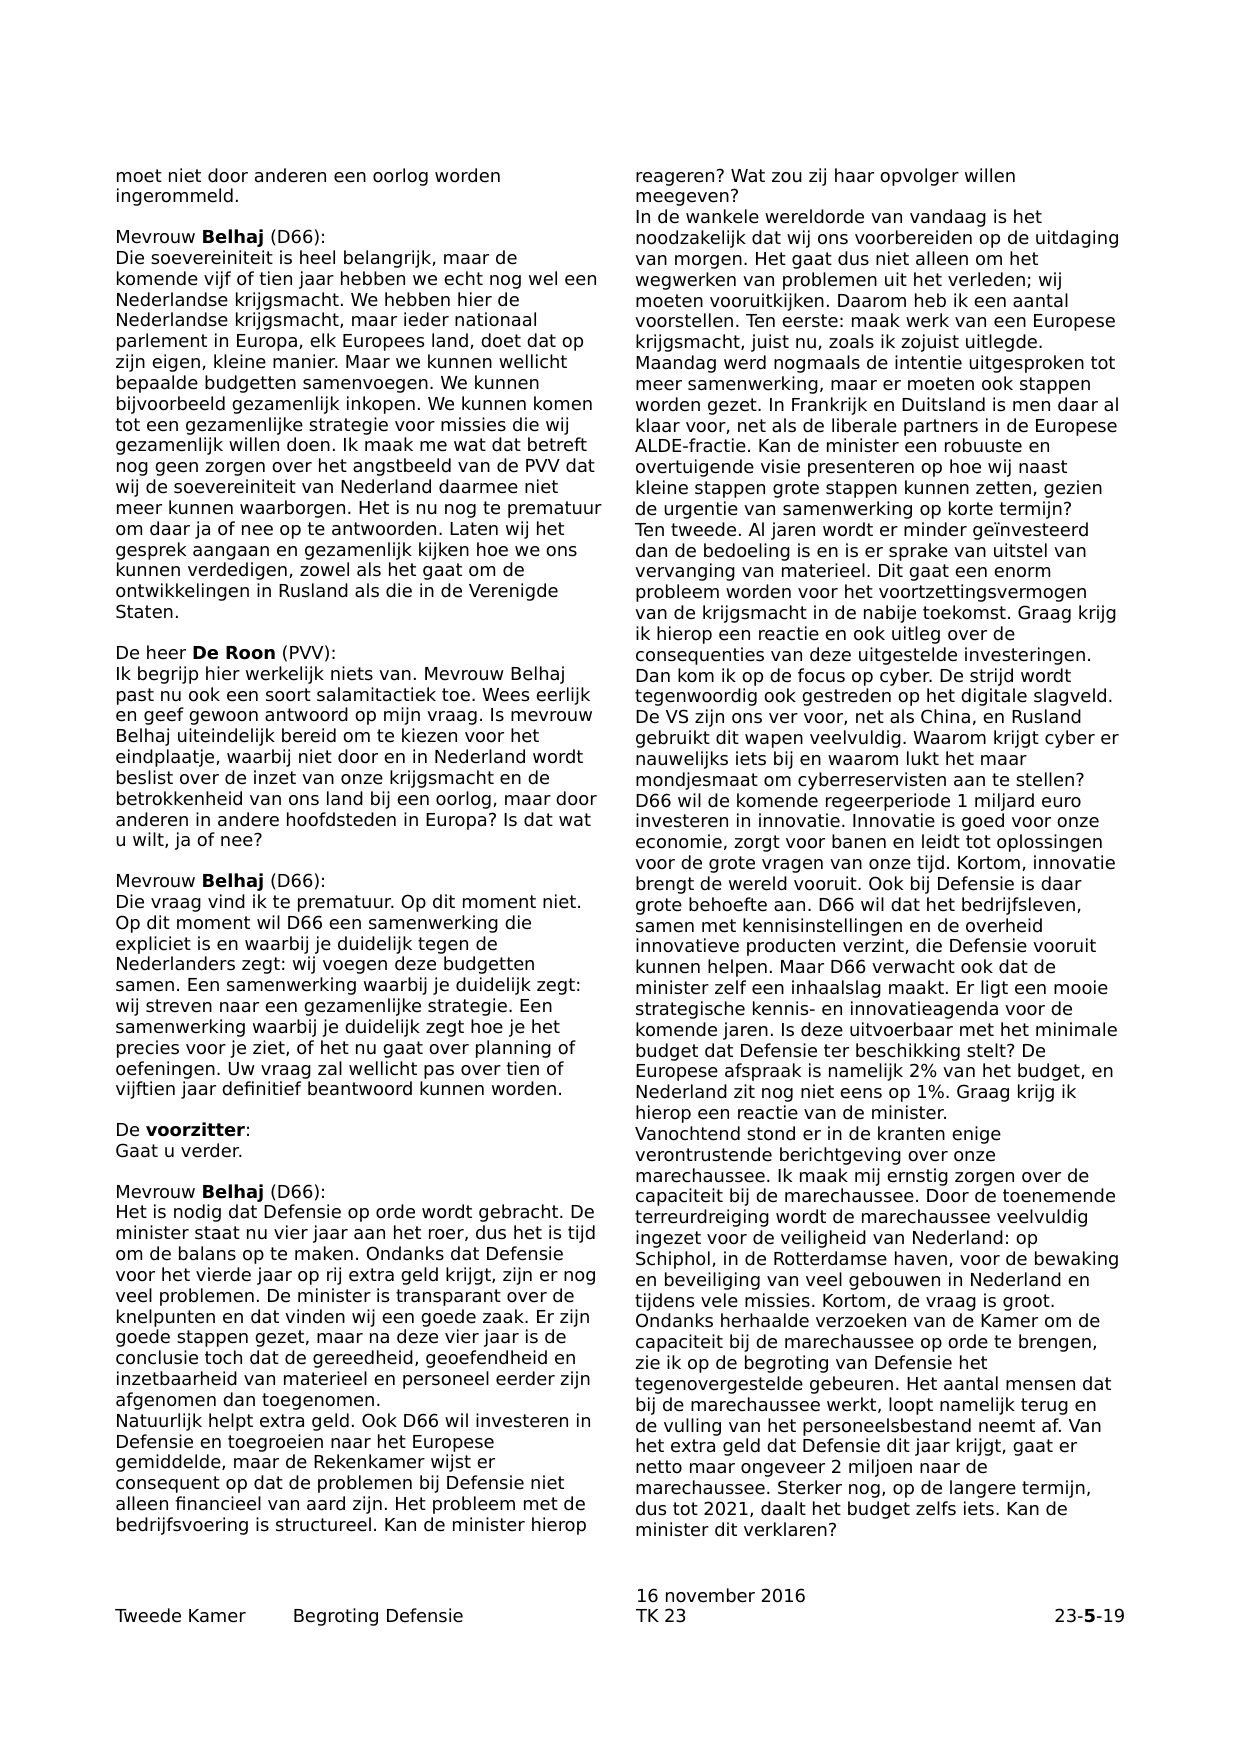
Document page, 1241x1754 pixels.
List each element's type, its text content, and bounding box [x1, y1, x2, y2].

text De heer De Roon (PVV): [115, 643, 605, 663]
text D66 wil de komende regeerperiode 1 miljard euro investeren in innovatie. Innovatie is goed voor onze economie, zorgt voor banen en leidt tot oplossingen voor de grote vragen van onze tijd. Kortom, innovatie brengt de wereld vooruit. Ook bij Defensie is daar grote behoefte aan. D66 wil dat het bedrijfsleven, samen met kennisinstellingen en de overheid innovatieve producten verzint, die Defensie vooruit kunnen helpen. Maar D66 verwacht ook dat de minister zelf een inhaalslag maakt. Er ligt een mooie strategische kennis- en innovatieagenda voor de komende jaren. Is deze uitvoerbaar met het minimale budget dat Defensie ter beschikking stelt? De Europese afspraak is namelijk 2% van het budget, en Nederland zit nog niet eens op 1%. Graag krijg ik hierop een reactie van de minister. [635, 790, 1125, 1124]
text Het is nodig dat Defensie op orde wordt gebracht. De minister staat nu vier jaar aan het roer, dus het is tijd om de balans op te maken. Ondanks dat Defensie voor het vierde jaar op rij extra geld krijgt, zijn er nog veel problemen. De minister is transparant over de knelpunten en dat vinden wij een goede zaak. Er zijn goede stappen gezet, maar na deze vier jaar is de conclusie toch dat de gereedheid, geoefendheid en inzetbaarheid van materieel en personeel eerder zijn afgenomen dan toegenomen. [115, 1202, 605, 1411]
text Ten tweede. Al jaren wordt er minder geïnvesteerd dan de bedoeling is en is er sprake van uitstel van vervanging van materieel. Dit gaat een enorm probleem worden voor het voortzettingsvermogen van de krijgsmacht in de nabije toekomst. Graag krijg ik hierop een reactie en ook uitleg over de consequenties van deze uitgestelde investeringen. [635, 519, 1125, 665]
text Mevrouw Belhaj (D66): [115, 1182, 605, 1202]
text Vanochtend stond er in de kranten enige verontrustende berichtgeving over onze marechaussee. Ik maak mij ernstig zorgen over de capaciteit bij de marechaussee. Door de toenemende terreurdreiging wordt de marechaussee veelvuldig ingezet voor de veiligheid van Nederland: op Schiphol, in de Rotterdamse haven, voor de bewaking en beveiliging van veel gebouwen in Nederland en tijdens vele missies. Kortom, de vraag is groot. Ondanks herhaalde verzoeken van de Kamer om de capaciteit bij de marechaussee op orde te brengen, zie ik op de begroting van Defensie het tegenovergestelde gebeuren. Het aantal mensen dat bij de marechaussee werkt, loopt namelijk terug en de vulling van het personeelsbestand neemt af. Van het extra geld dat Defensie dit jaar krijgt, gaat er netto maar ongeveer 2 miljoen naar de marechaussee. Sterker nog, op de langere termijn, dus tot 2021, daalt het budget zelfs iets. Kan de minister dit verklaren? [635, 1124, 1125, 1540]
text De voorzitter: [115, 1120, 605, 1141]
text Ik begrijp hier werkelijk niets van. Mevrouw Belhaj past nu ook een soort salamitactiek toe. Wees eerlijk en geef gewoon antwoord op mijn vraag. Is mevrouw Belhaj uiteindelijk bereid om te kiezen voor het eindplaatje, waarbij niet door en in Nederland wordt beslist over de inzet van onze krijgsmacht en de betrokkenheid van ons land bij een oorlog, maar door anderen in andere hoofdsteden in Europa? Is dat wat u wilt, ja of nee? [115, 663, 605, 851]
text Die vraag vind ik te prematuur. Op dit moment niet. Op dit moment wil D66 een samenwerking die expliciet is en waarbij je duidelijk tegen de Nederlanders zegt: wij voegen deze budgetten samen. Een samenwerking waarbij je duidelijk zegt: wij streven naar een gezamenlijke strategie. Een samenwerking waarbij je duidelijk zegt hoe je het precies voor je ziet, of het nu gaat over planning of oefeningen. Uw vraag zal wellicht pas over tien of vijftien jaar definitief beantwoord kunnen worden. [115, 892, 605, 1100]
text reageren? Wat zou zij haar opvolger willen meegeven? [635, 165, 1125, 207]
text Dan kom ik op de focus op cyber. De strijd wordt tegenwoordig ook gestreden op het digitale slagveld. De VS zijn ons ver voor, net als China, en Rusland gebruikt dit wapen veelvuldig. Waarom krijgt cyber er nauwelijks iets bij en waarom lukt het maar mondjesmaat om cyberreservisten aan te stellen? [635, 665, 1125, 790]
text moet niet door anderen een oorlog worden ingerommeld. [115, 165, 605, 207]
text Die soevereiniteit is heel belangrijk, maar de komende vijf of tien jaar hebben we echt nog wel een Nederlandse krijgsmacht. We hebben hier de Nederlandse krijgsmacht, maar ieder nationaal parlement in Europa, elk Europees land, doet dat op zijn eigen, kleine manier. Maar we kunnen wellicht bepaalde budgetten samenvoegen. We kunnen bijvoorbeeld gezamenlijk inkopen. We kunnen komen tot een gezamenlijke strategie voor missies die wij gezamenlijk willen doen. Ik maak me wat dat betreft nog geen zorgen over het angstbeeld van de PVV dat wij de soevereiniteit van Nederland daarmee niet meer kunnen waarborgen. Het is nu nog te prematuur om daar ja of nee op te antwoorden. Laten wij het gesprek aangaan en gezamenlijk kijken hoe we ons kunnen verdedigen, zowel als het gaat om de ontwikkelingen in Rusland als die in de Verenigde Staten. [115, 248, 605, 623]
text In de wankele wereldorde van vandaag is het noodzakelijk dat wij ons voorbereiden op de uitdaging van morgen. Het gaat dus niet alleen om het wegwerken van problemen uit het verleden; wij moeten vooruitkijken. Daarom heb ik een aantal voorstellen. Ten eerste: maak werk van een Europese krijgsmacht, juist nu, zoals ik zojuist uitlegde. Maandag werd nogmaals de intentie uitgesproken tot meer samenwerking, maar er moeten ook stappen worden gezet. In Frankrijk en Duitsland is men daar al klaar voor, net als de liberale partners in de Europese ALDE-fractie. Kan de minister een robuuste en overtuigende visie presenteren op hoe wij naast kleine stappen grote stappen kunnen zetten, gezien de urgentie van samenwerking op korte termijn? [635, 207, 1125, 519]
text Mevrouw Belhaj (D66): [115, 871, 605, 892]
text Mevrouw Belhaj (D66): [115, 227, 605, 248]
text Natuurlijk helpt extra geld. Ook D66 wil investeren in Defensie en toegroeien naar het Europese gemiddelde, maar de Rekenkamer wijst er consequent op dat de problemen bij Defensie niet alleen financieel van aard zijn. Het probleem met de bedrijfsvoering is structureel. Kan de minister hierop [115, 1411, 605, 1536]
text Gaat u verder. [115, 1141, 605, 1162]
